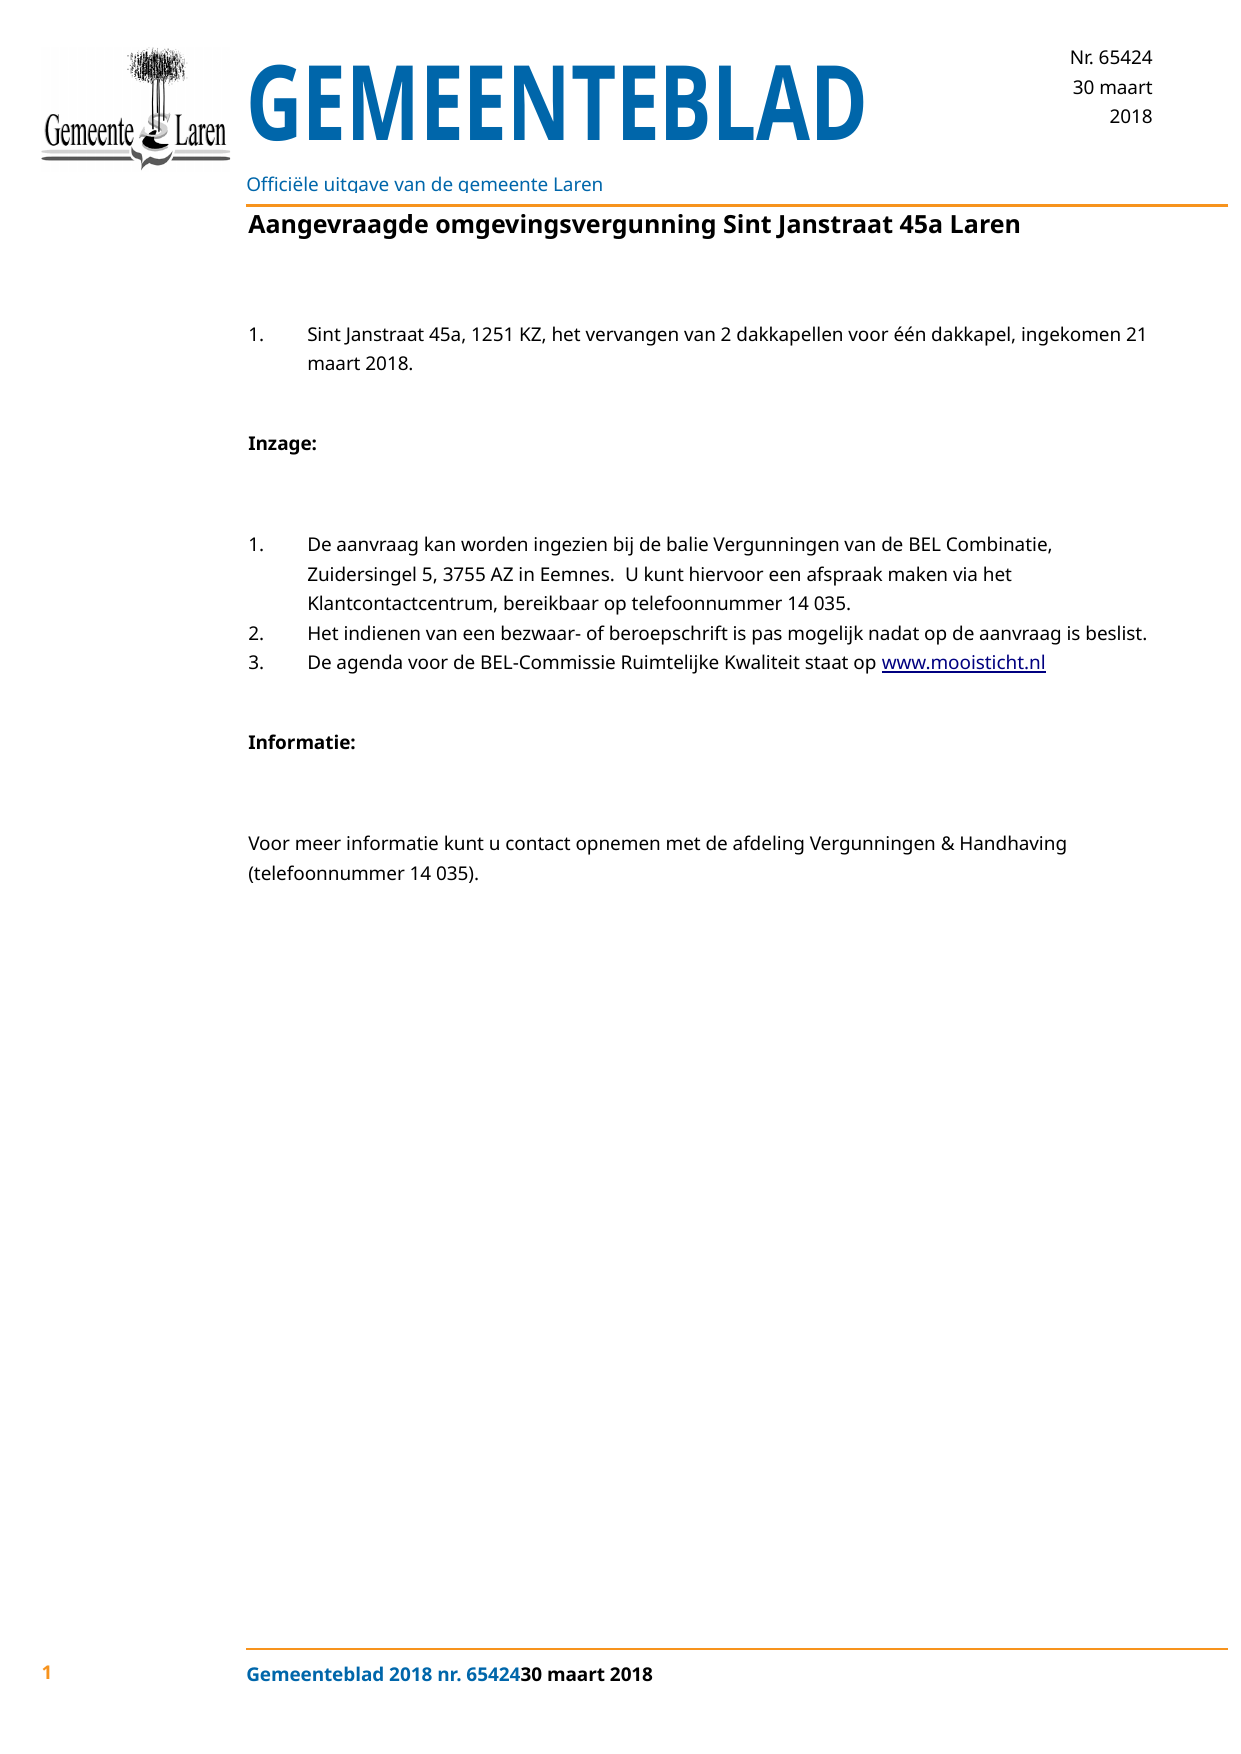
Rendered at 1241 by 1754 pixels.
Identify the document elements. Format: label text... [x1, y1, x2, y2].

list Sint Janstraat 45a, 1251 KZ, het vervangen van 2 dakkapellen voor één dakkapel, ingekomen 21 maart 2018. [248, 321, 1152, 376]
text Informatie: [248, 729, 1152, 755]
text Inzage: [248, 430, 1152, 456]
list De aanvraag kan worden ingezien bij de balie Vergunningen van de BEL Combinatie, Zuidersingel 5, 3755 AZ in Eemnes. U kunt hiervoor een afspraak maken via het Klantcontactcentrum, bereikbaar op telefoonnummer 14 035. [248, 531, 1152, 616]
picture [41, 47, 231, 172]
text Aangevraagde omgevingsvergunning Sint Janstraat 45a Laren [248, 207, 1152, 241]
list Het indienen van een bezwaar- of beroepschrift is pas mogelijk nadat op de aanvraag is beslist. [248, 620, 1152, 646]
text Voor meer informatie kunt u contact opnemen met de afdeling Vergunningen & Handhaving (telefoonnummer 14 035). [248, 830, 1152, 886]
list De agenda voor de BEL-Commissie Ruimtelijke Kwaliteit staat op www.mooisticht.nl [248, 649, 1152, 675]
